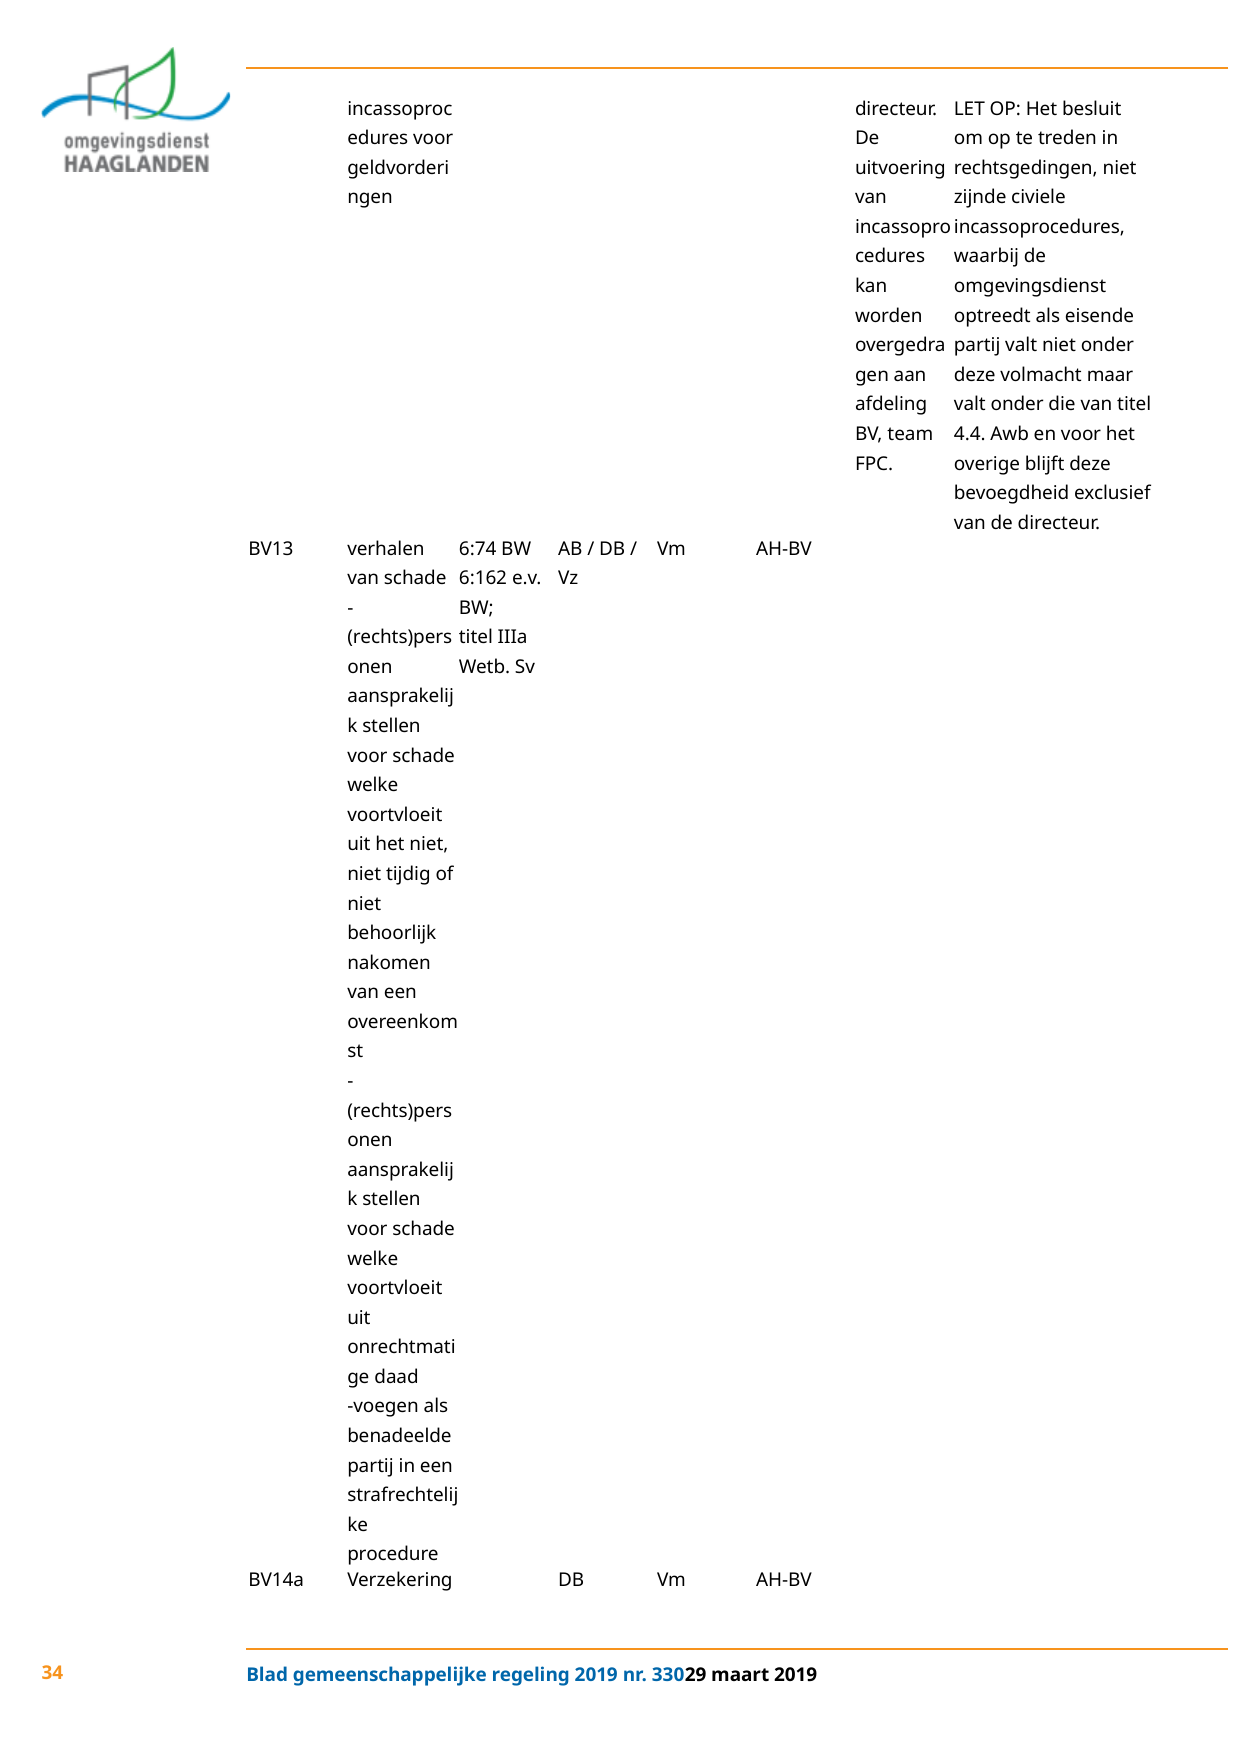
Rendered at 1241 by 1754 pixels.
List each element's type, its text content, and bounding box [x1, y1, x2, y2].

table_cell [248, 95, 347, 535]
table_cell AH-BV [756, 1566, 855, 1592]
table_cell Vm [657, 1566, 756, 1592]
table_cell AH-BV [756, 535, 855, 1566]
table_cell verhalen van schade -(rechts)personen aansprakelijk stellen voor schade welke voortvloeit uit het niet, niet tijdig of niet behoorlijk nakomen van een overeenkomst -(rechts)personen aansprakelijk stellen voor schade welke voortvloeit uit onrechtmatige daad -voegen als benadeelde partij in een strafrechtelijke procedure [347, 535, 459, 1566]
table_cell BV14a [248, 1566, 347, 1592]
table_cell 6:74 BW 6:162 e.v. BW; titel IIIa Wetb. Sv [459, 535, 558, 1566]
table_cell incassoprocedures voor geldvorderingen [347, 95, 459, 535]
table_cell [954, 1566, 1152, 1592]
table_cell Verzekering [347, 1566, 459, 1592]
table_cell DB [558, 1566, 657, 1592]
picture [41, 47, 231, 172]
table_cell [657, 95, 756, 535]
table_cell [756, 95, 855, 535]
table_cell [558, 95, 657, 535]
table_cell [459, 95, 558, 535]
table_cell AB / DB / Vz [558, 535, 657, 1566]
table_cell [855, 535, 954, 1566]
table_cell [459, 1566, 558, 1592]
table_cell [954, 535, 1152, 1566]
table_cell directeur. De uitvoering van incassoprocedures kan worden overgedragen aan afdeling BV, team FPC. [855, 95, 954, 535]
table_cell [855, 1566, 954, 1592]
table_cell LET OP: Het besluit om op te treden in rechtsgedingen, niet zijnde civiele incassoprocedures, waarbij de omgevingsdienst optreedt als eisende partij valt niet onder deze volmacht maar valt onder die van titel 4.4. Awb en voor het overige blijft deze bevoegdheid exclusief van de directeur. [954, 95, 1152, 535]
table_cell BV13 [248, 535, 347, 1566]
table_cell Vm [657, 535, 756, 1566]
